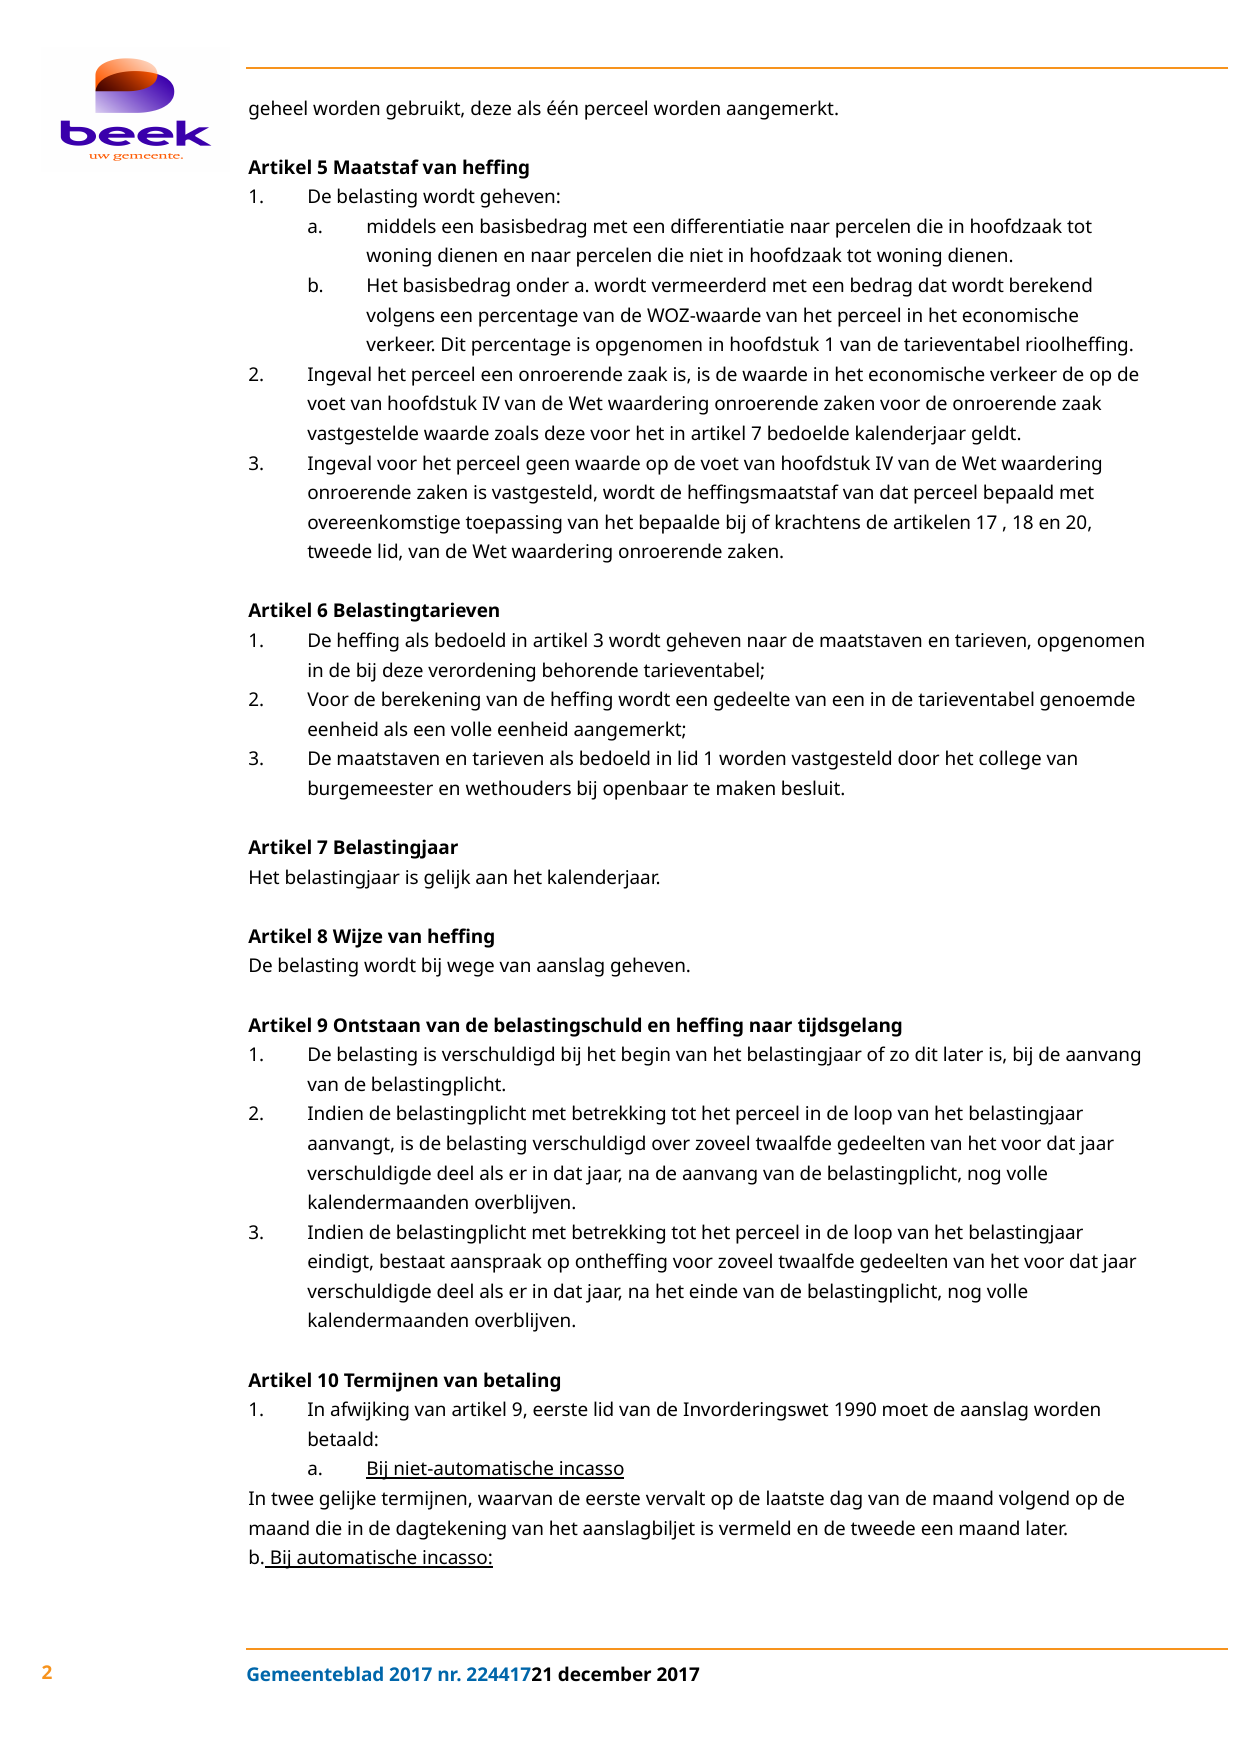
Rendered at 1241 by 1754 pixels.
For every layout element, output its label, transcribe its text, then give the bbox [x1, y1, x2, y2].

text Artikel 10 Termijnen van betaling [248, 1367, 1152, 1393]
text In twee gelijke termijnen, waarvan de eerste vervalt op de laatste dag van de maand volgend op de maand die in de dagtekening van het aanslagbiljet is vermeld en de tweede een maand later. [248, 1485, 1152, 1541]
list Bij niet-automatische incasso [307, 1456, 1152, 1481]
list Het basisbedrag onder a. wordt vermeerderd met een bedrag dat wordt berekend volgens een percentage van de WOZ-waarde van het perceel in het economische verkeer. Dit percentage is opgenomen in hoofdstuk 1 van de tarieventabel rioolheffing. [307, 272, 1152, 357]
list De belasting is verschuldigd bij het begin van het belastingjaar of zo dit later is, bij de aanvang van de belastingplicht. [248, 1041, 1152, 1097]
text De belasting wordt bij wege van aanslag geheven. [248, 953, 1152, 978]
text Artikel 6 Belastingtarieven [248, 598, 1152, 623]
text Artikel 8 Wijze van heffing [248, 923, 1152, 949]
picture [41, 47, 231, 172]
list Voor de berekening van de heffing wordt een gedeelte van een in de tarieventabel genoemde eenheid als een volle eenheid aangemerkt; [248, 686, 1152, 742]
text b. Bij automatische incasso: [248, 1544, 1152, 1570]
text geheel worden gebruikt, deze als één perceel worden aangemerkt. [248, 95, 1152, 121]
list In afwijking van artikel 9, eerste lid van de Invorderingswet 1990 moet de aanslag worden betaald: [248, 1396, 1152, 1452]
list middels een basisbedrag met een differentiatie naar percelen die in hoofdzaak tot woning dienen en naar percelen die niet in hoofdzaak tot woning dienen. [307, 213, 1152, 268]
list De maatstaven en tarieven als bedoeld in lid 1 worden vastgesteld door het college van burgemeester en wethouders bij openbaar te maken besluit. [248, 746, 1152, 801]
text Het belastingjaar is gelijk aan het kalenderjaar. [248, 864, 1152, 890]
list Indien de belastingplicht met betrekking tot het perceel in de loop van het belastingjaar eindigt, bestaat aanspraak op ontheffing voor zoveel twaalfde gedeelten van het voor dat jaar verschuldigde deel als er in dat jaar, na het einde van de belastingplicht, nog volle kalendermaanden overblijven. [248, 1219, 1152, 1333]
text Artikel 9 Ontstaan van de belastingschuld en heffing naar tijdsgelang [248, 1012, 1152, 1038]
list Indien de belastingplicht met betrekking tot het perceel in de loop van het belastingjaar aanvangt, is de belasting verschuldigd over zoveel twaalfde gedeelten van het voor dat jaar verschuldigde deel als er in dat jaar, na de aanvang van de belastingplicht, nog volle kalendermaanden overblijven. [248, 1101, 1152, 1215]
text Artikel 5 Maatstaf van heffing [248, 154, 1152, 180]
list De heffing als bedoeld in artikel 3 wordt geheven naar de maatstaven en tarieven, opgenomen in de bij deze verordening behorende tarieventabel; [248, 627, 1152, 683]
list Ingeval het perceel een onroerende zaak is, is de waarde in het economische verkeer de op de voet van hoofdstuk IV van de Wet waardering onroerende zaken voor de onroerende zaak vastgestelde waarde zoals deze voor het in artikel 7 bedoelde kalenderjaar geldt. [248, 361, 1152, 446]
list Ingeval voor het perceel geen waarde op de voet van hoofdstuk IV van de Wet waardering onroerende zaken is vastgesteld, wordt de heffingsmaatstaf van dat perceel bepaald met overeenkomstige toepassing van het bepaalde bij of krachtens de artikelen 17 , 18 en 20, tweede lid, van de Wet waardering onroerende zaken. [248, 450, 1152, 564]
text Artikel 7 Belastingjaar [248, 834, 1152, 860]
list De belasting wordt geheven: [248, 183, 1152, 209]
